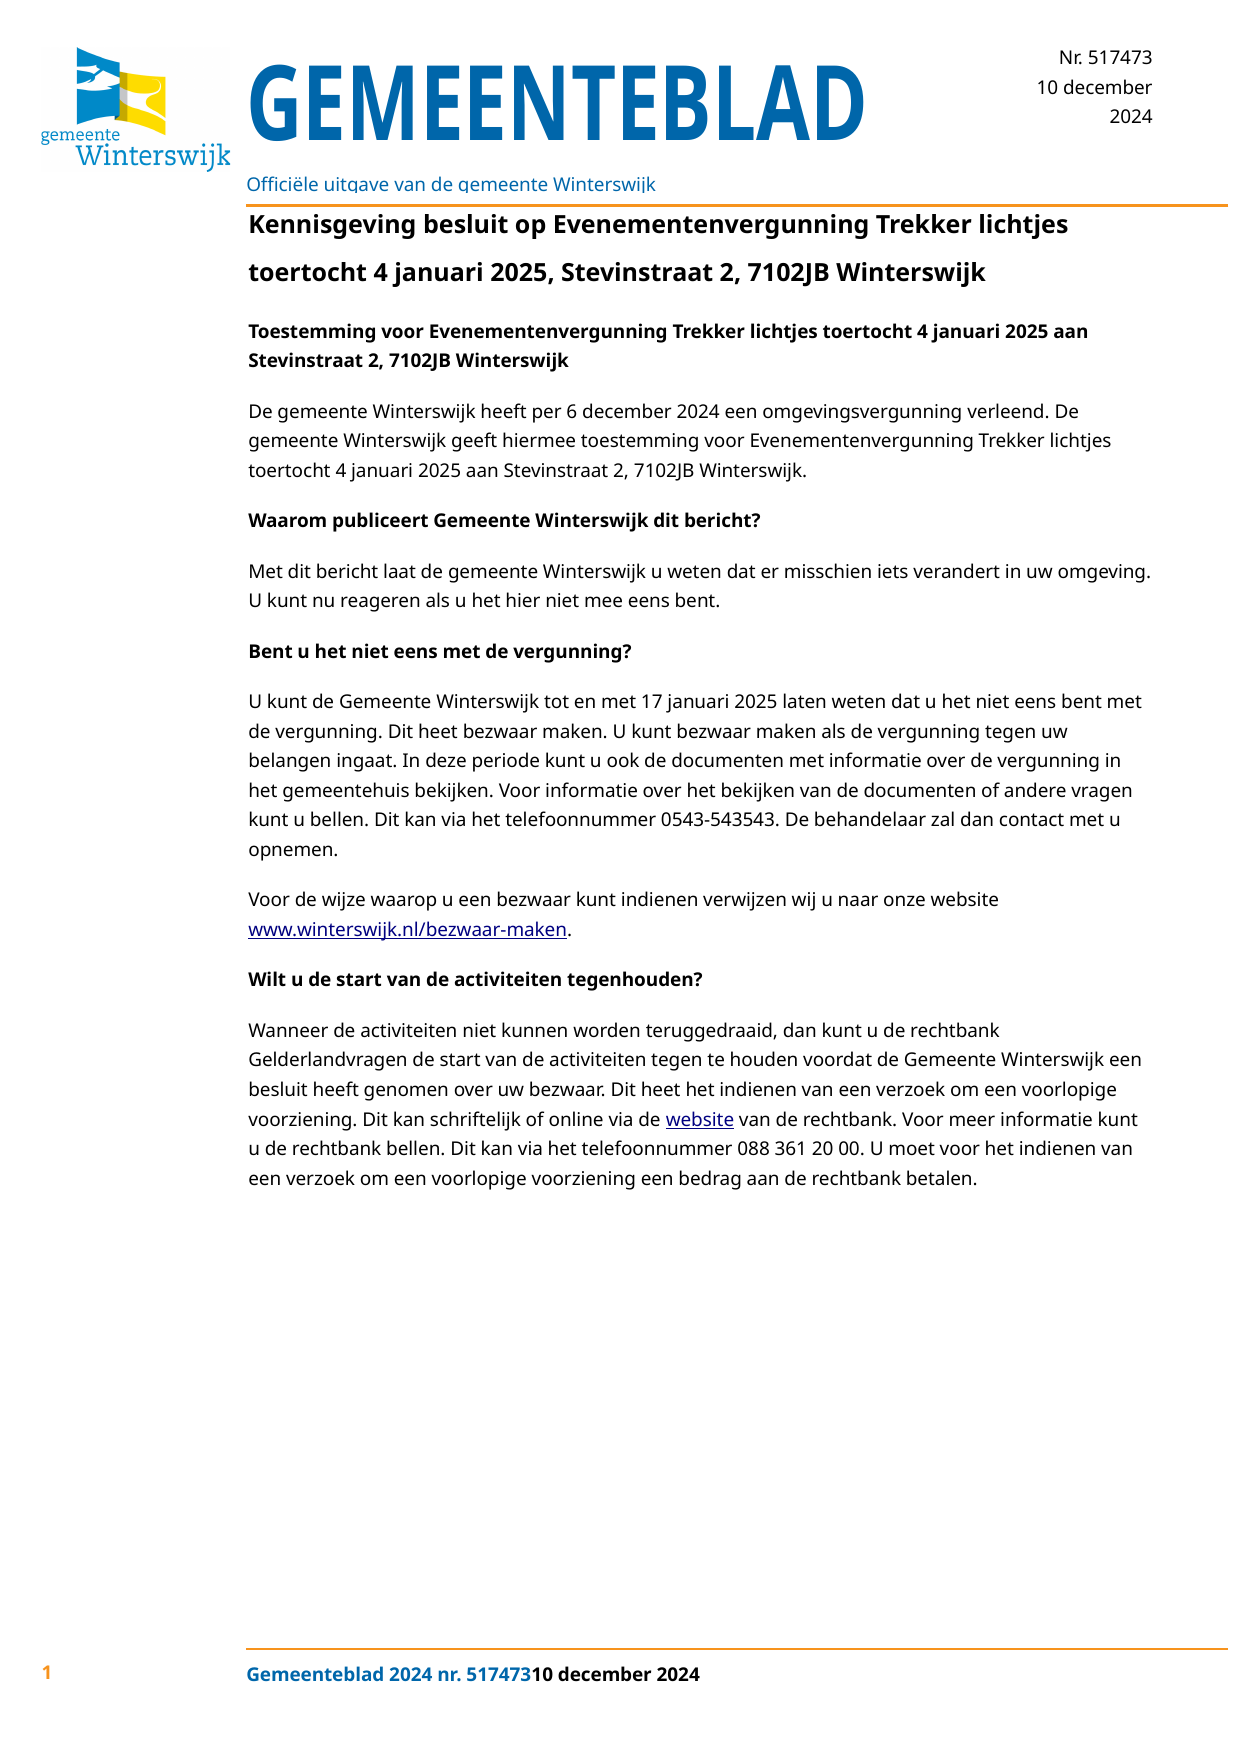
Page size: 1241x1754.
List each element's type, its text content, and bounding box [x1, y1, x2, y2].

picture [41, 47, 231, 172]
text Wanneer de activiteiten niet kunnen worden teruggedraaid, dan kunt u de rechtbank Gelderlandvragen de start van de activiteiten tegen te houden voordat de Gemeente Winterswijk een besluit heeft genomen over uw bezwaar. Dit heet het indienen van een verzoek om een voorlopige voorziening. Dit kan schriftelijk of online via de website van de rechtbank. Voor meer informatie kunt u de rechtbank bellen. Dit kan via het telefoonnummer 088 361 20 00. U moet voor het indienen van een verzoek om een voorlopige voorziening een bedrag aan de rechtbank betalen. [248, 1017, 1152, 1191]
picture [225, 153, 231, 162]
text De gemeente Winterswijk heeft per 6 december 2024 een omgevingsvergunning verleend. De gemeente Winterswijk geeft hiermee toestemming voor Evenementenvergunning Trekker lichtjes toertocht 4 januari 2025 aan Stevinstraat 2, 7102JB Winterswijk. [248, 398, 1152, 483]
text Kennisgeving besluit op Evenementenvergunning Trekker lichtjes toertocht 4 januari 2025, Stevinstraat 2, 7102JB Winterswijk [248, 207, 1152, 288]
text U kunt de Gemeente Winterswijk tot en met 17 januari 2025 laten weten dat u het niet eens bent met de vergunning. Dit heet bezwaar maken. U kunt bezwaar maken als de vergunning tegen uw belangen ingaat. In deze periode kunt u ook de documenten met informatie over de vergunning in het gemeentehuis bekijken. Voor informatie over het bekijken van de documenten of andere vragen kunt u bellen. Dit kan via het telefoonnummer 0543-543543. De behandelaar zal dan contact met u opnemen. [248, 688, 1152, 862]
text Bent u het niet eens met de vergunning? [248, 638, 1152, 664]
text Voor de wijze waarop u een bezwaar kunt indienen verwijzen wij u naar onze website www.winterswijk.nl/bezwaar-maken. [248, 887, 1152, 942]
text Waarom publiceert Gemeente Winterswijk dit bericht? [248, 507, 1152, 533]
text Met dit bericht laat de gemeente Winterswijk u weten dat er misschien iets verandert in uw omgeving. U kunt nu reageren als u het hier niet mee eens bent. [248, 558, 1152, 613]
text Toestemming voor Evenementenvergunning Trekker lichtjes toertocht 4 januari 2025 aan Stevinstraat 2, 7102JB Winterswijk [248, 318, 1152, 373]
text Wilt u de start van de activiteiten tegenhouden? [248, 967, 1152, 992]
